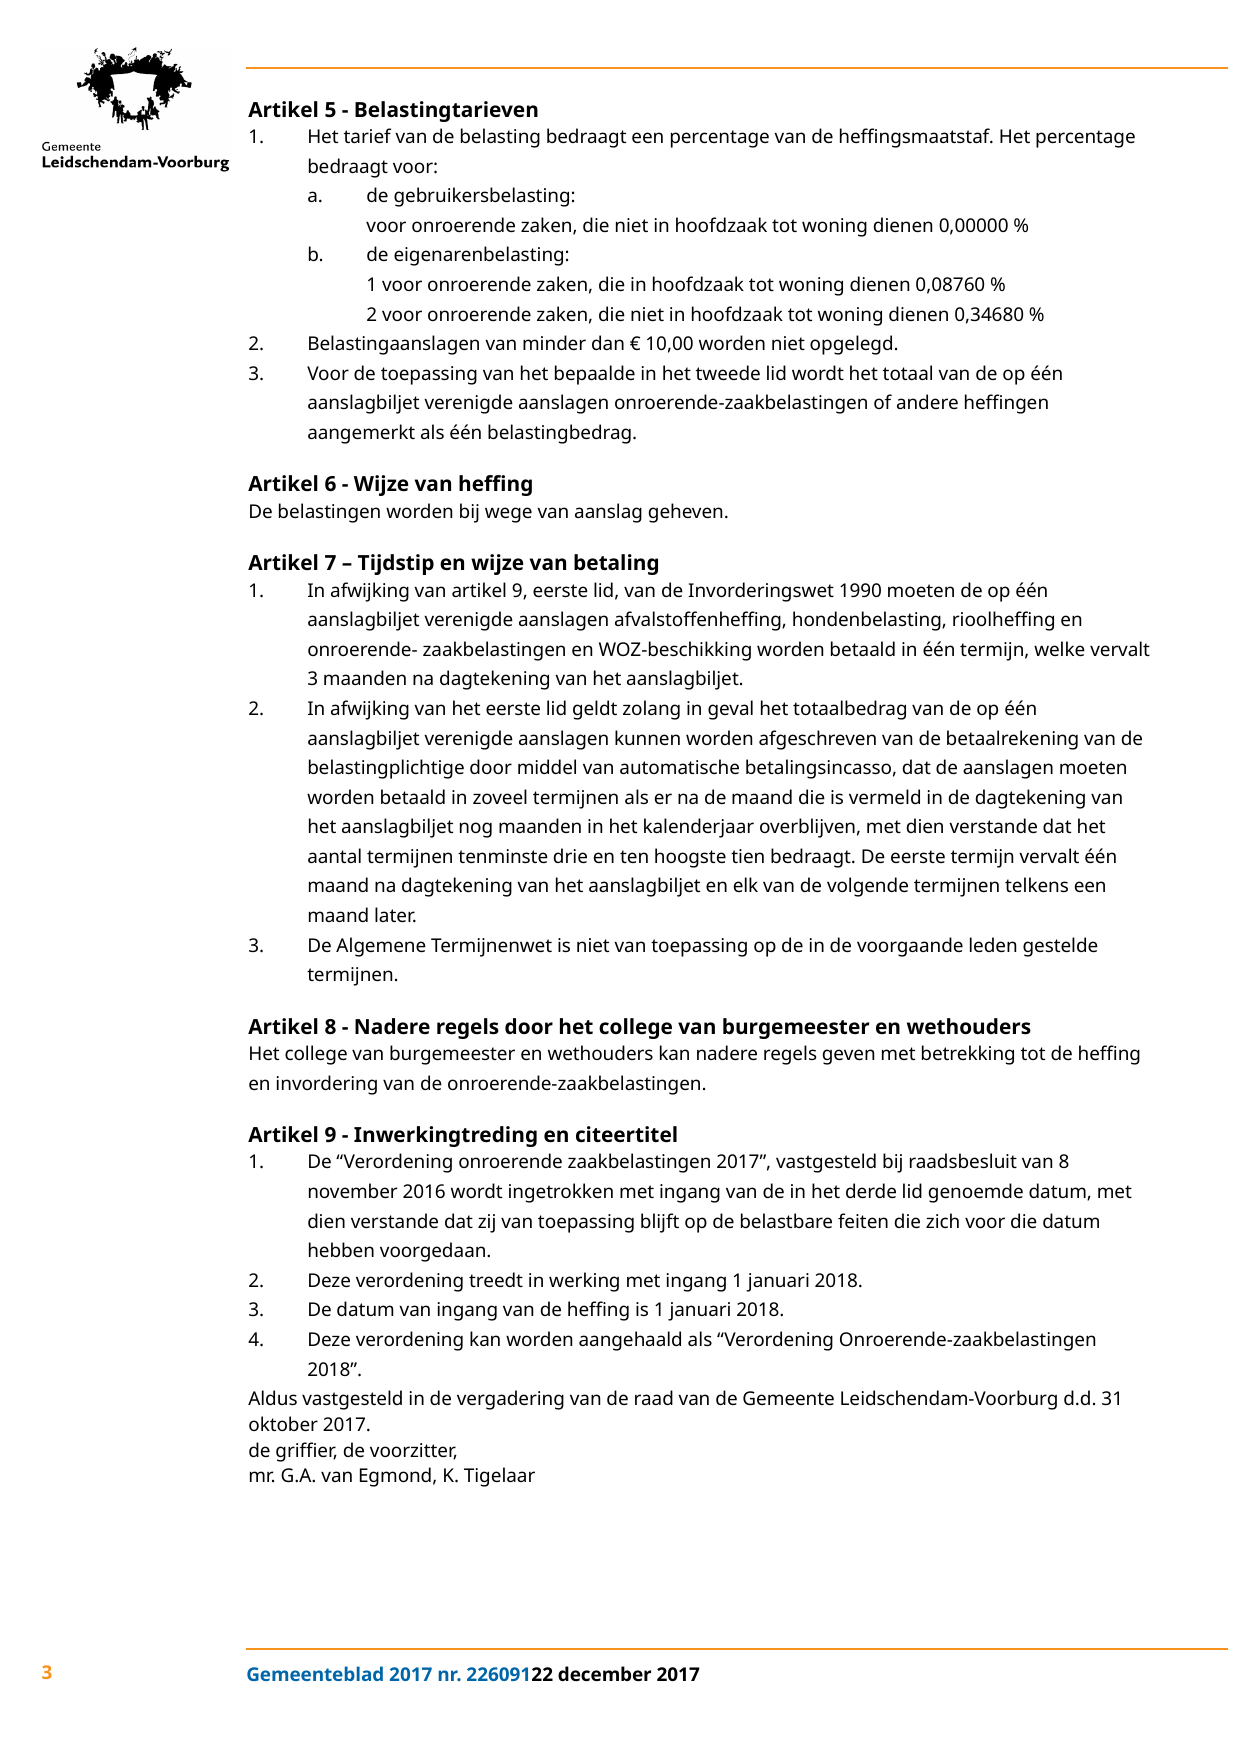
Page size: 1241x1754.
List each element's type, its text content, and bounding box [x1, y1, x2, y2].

list 1 voor onroerende zaken, die in hoofdzaak tot woning dienen 0,08760 % [307, 271, 1152, 297]
list voor onroerende zaken, die niet in hoofdzaak tot woning dienen 0,00000 % [307, 212, 1152, 238]
text De belastingen worden bij wege van aanslag geheven. [248, 498, 1152, 524]
text de griffier, de voorzitter, [248, 1437, 1152, 1462]
text Aldus vastgesteld in de vergadering van de raad van de Gemeente Leidschendam-Voorburg d.d. 31 oktober 2017. [248, 1385, 1152, 1437]
text mr. G.A. van Egmond, K. Tigelaar [248, 1462, 1152, 1488]
text Artikel 7 – Tijdstip en wijze van betaling [248, 548, 1152, 577]
text Artikel 5 - Belastingtarieven [248, 95, 1152, 123]
list 2 voor onroerende zaken, die niet in hoofdzaak tot woning dienen 0,34680 % [307, 301, 1152, 326]
list Voor de toepassing van het bepaalde in het tweede lid wordt het totaal van de op één aanslagbiljet verenigde aanslagen onroerende-zaakbelastingen of andere heffingen aangemerkt als één belastingbedrag. [248, 360, 1152, 445]
list Deze verordening kan worden aangehaald als “Verordening Onroerende-zaakbelastingen 2018”. [248, 1326, 1152, 1381]
list Deze verordening treedt in werking met ingang 1 januari 2018. [248, 1267, 1152, 1293]
text Artikel 9 - Inwerkingtreding en citeertitel [248, 1120, 1152, 1149]
list De “Verordening onroerende zaakbelastingen 2017”, vastgesteld bij raadsbesluit van 8 november 2016 wordt ingetrokken met ingang van de in het derde lid genoemde datum, met dien verstande dat zij van toepassing blijft op de belastbare feiten die zich voor die datum hebben voorgedaan. [248, 1149, 1152, 1263]
list Het tarief van de belasting bedraagt een percentage van de heffingsmaatstaf. Het percentage bedraagt voor: [248, 123, 1152, 178]
list de eigenarenbelasting: [307, 242, 1152, 267]
list In afwijking van het eerste lid geldt zolang in geval het totaalbedrag van de op één aanslagbiljet verenigde aanslagen kunnen worden afgeschreven van de betaalrekening van de belastingplichtige door middel van automatische betalingsincasso, dat de aanslagen moeten worden betaald in zoveel termijnen als er na de maand die is vermeld in de dagtekening van het aanslagbiljet nog maanden in het kalenderjaar overblijven, met dien verstande dat het aantal termijnen tenminste drie en ten hoogste tien bedraagt. De eerste termijn vervalt één maand na dagtekening van het aanslagbiljet en elk van de volgende termijnen telkens een maand later. [248, 695, 1152, 928]
list de gebruikersbelasting: [307, 182, 1152, 208]
list De Algemene Termijnenwet is niet van toepassing op de in de voorgaande leden gestelde termijnen. [248, 932, 1152, 987]
text Artikel 6 - Wijze van heffing [248, 469, 1152, 498]
picture [41, 47, 231, 172]
text Artikel 8 - Nadere regels door het college van burgemeester en wethouders [248, 1012, 1152, 1040]
list Belastingaanslagen van minder dan € 10,00 worden niet opgelegd. [248, 330, 1152, 356]
list In afwijking van artikel 9, eerste lid, van de Invorderingswet 1990 moeten de op één aanslagbiljet verenigde aanslagen afvalstoffenheffing, hondenbelasting, rioolheffing en onroerende- zaakbelastingen en WOZ-beschikking worden betaald in één termijn, welke vervalt 3 maanden na dagtekening van het aanslagbiljet. [248, 577, 1152, 691]
list De datum van ingang van de heffing is 1 januari 2018. [248, 1297, 1152, 1322]
text Het college van burgemeester en wethouders kan nadere regels geven met betrekking tot de heffing en invordering van de onroerende-zaakbelastingen. [248, 1040, 1152, 1096]
